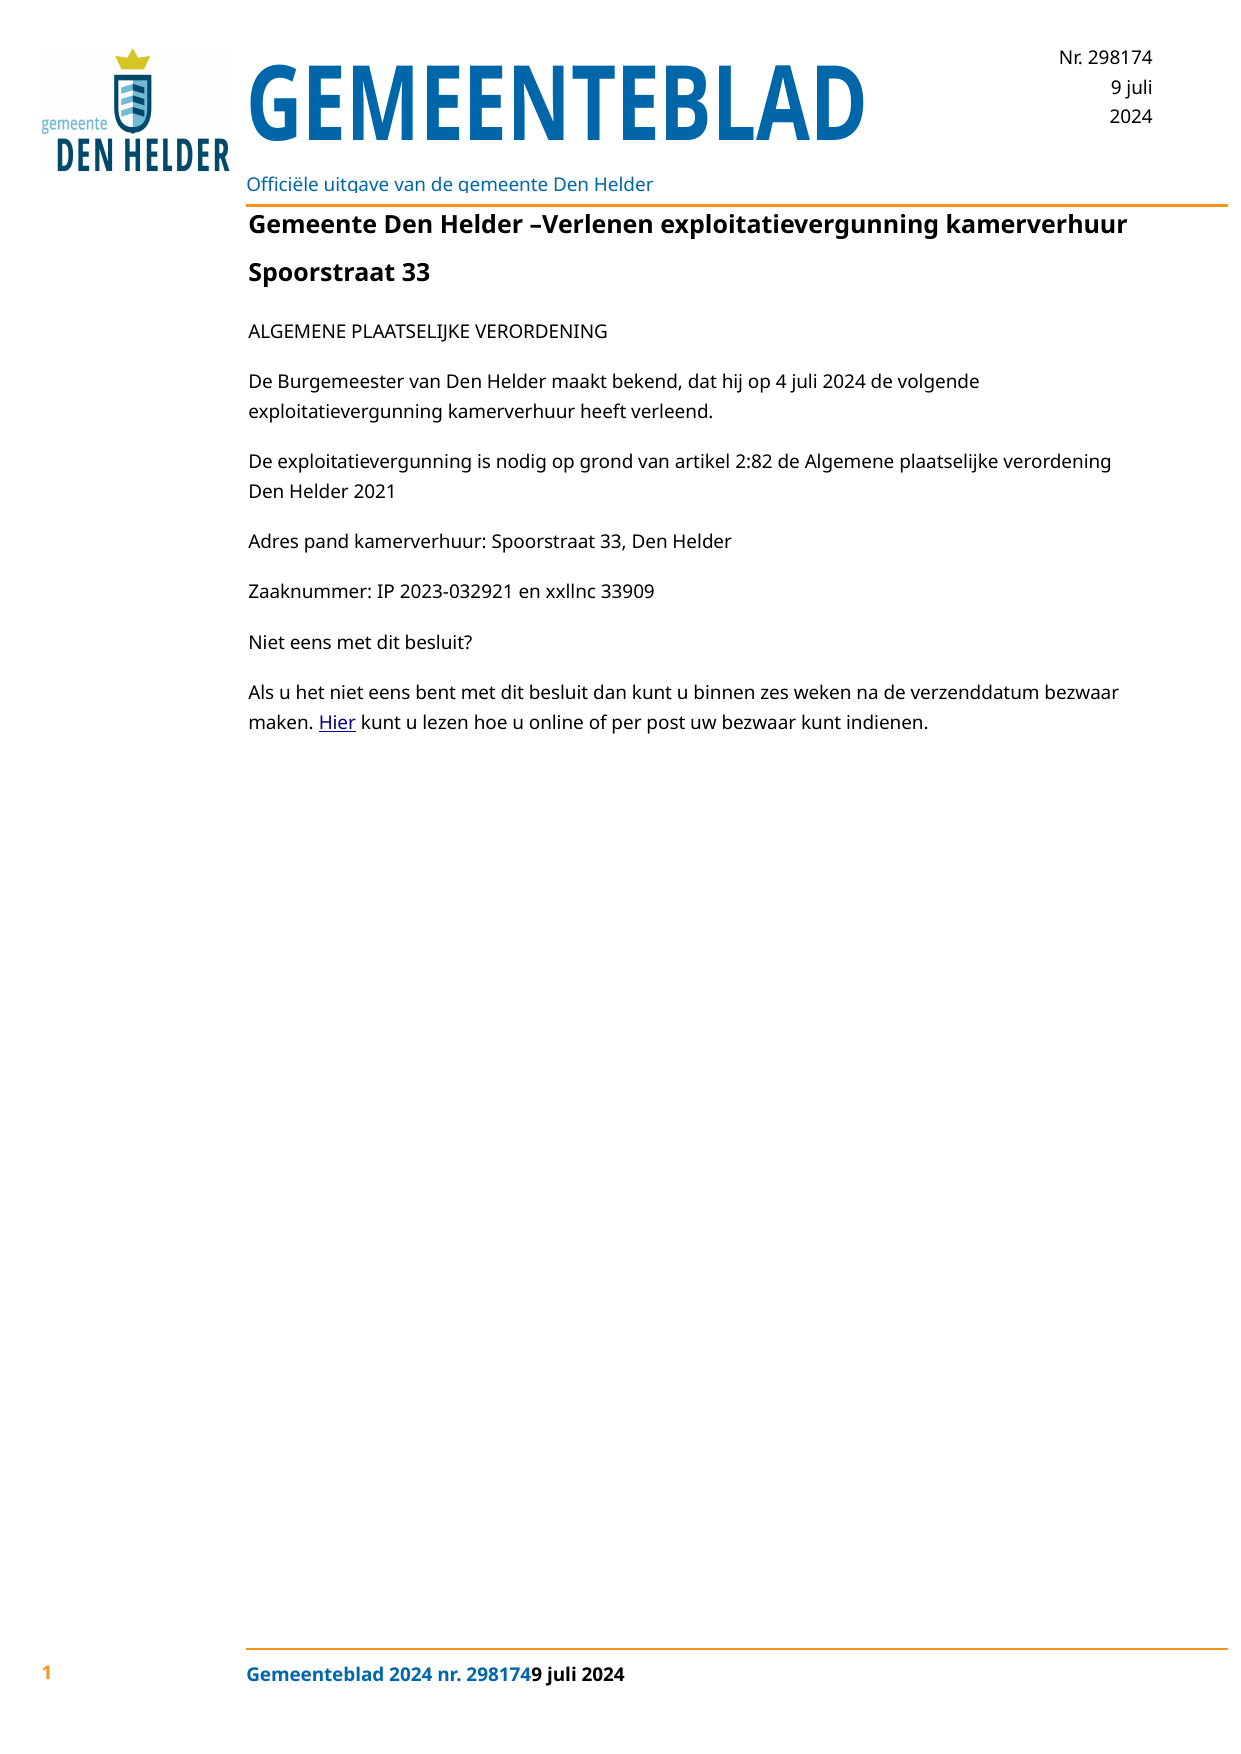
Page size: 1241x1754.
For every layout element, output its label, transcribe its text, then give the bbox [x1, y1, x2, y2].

picture [130, 157, 135, 172]
picture [41, 47, 231, 172]
text Gemeente Den Helder –Verlenen exploitatievergunning kamerverhuur Spoorstraat 33 [248, 207, 1152, 288]
text Adres pand kamerverhuur: Spoorstraat 33, Den Helder [248, 528, 1152, 554]
text De Burgemeester van Den Helder maakt bekend, dat hij op 4 juli 2024 de volgende exploitatievergunning kamerverhuur heeft verleend. [248, 368, 1152, 424]
picture [100, 154, 106, 172]
text De exploitatievergunning is nodig op grond van artikel 2:82 de Algemene plaatselijke verordening Den Helder 2021 [248, 448, 1152, 504]
text ALGEMENE PLAATSELIJKE VERORDENING [248, 318, 1152, 344]
picture [182, 144, 187, 165]
picture [220, 160, 224, 172]
text Als u het niet eens bent met dit besluit dan kunt u binnen zes weken na de verzenddatum bezwaar maken. Hier kunt u lezen hoe u online of per post uw bezwaar kunt indienen. [248, 679, 1152, 735]
text Zaaknummer: IP 2023-032921 en xxllnc 33909 [248, 579, 1152, 604]
picture [63, 144, 68, 165]
text Niet eens met dit besluit? [248, 629, 1152, 655]
